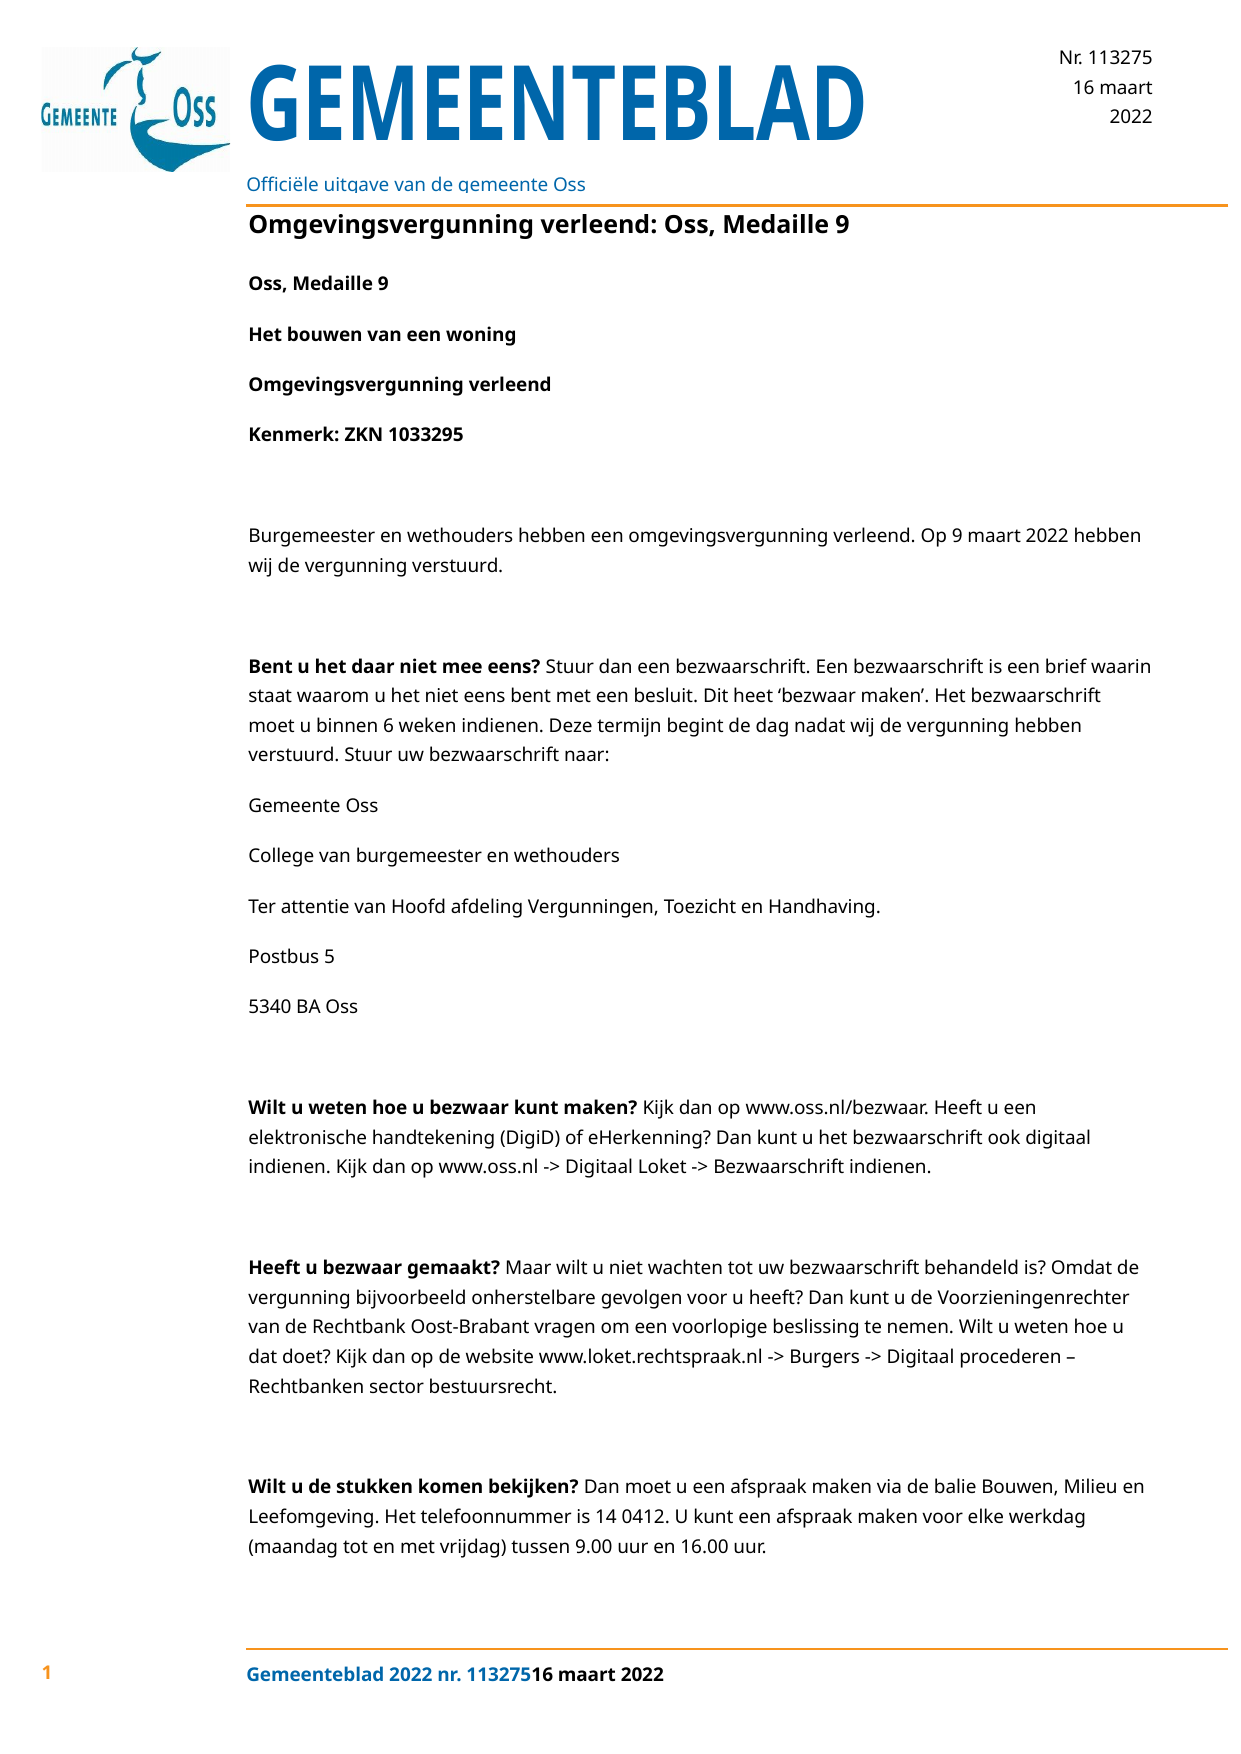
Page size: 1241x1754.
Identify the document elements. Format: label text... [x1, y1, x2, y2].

text Postbus 5 [248, 943, 1152, 969]
text Omgevingsvergunning verleend: Oss, Medaille 9 [248, 207, 1152, 241]
text Heeft u bezwaar gemaakt? Maar wilt u niet wachten tot uw bezwaarschrift behandeld is? Omdat de vergunning bijvoorbeeld onherstelbare gevolgen voor u heeft? Dan kunt u de Voorzieningenrechter van de Rechtbank Oost-Brabant vragen om een voorlopige beslissing te nemen. Wilt u weten hoe u dat doet? Kijk dan op de website www.loket.rechtspraak.nl -> Burgers -> Digitaal procederen – Rechtbanken sector bestuursrecht. [248, 1254, 1152, 1398]
picture [41, 47, 231, 172]
text 5340 BA Oss [248, 994, 1152, 1019]
text Ter attentie van Hoofd afdeling Vergunningen, Toezicht en Handhaving. [248, 893, 1152, 918]
text Wilt u weten hoe u bezwaar kunt maken? Kijk dan op www.oss.nl/bezwaar. Heeft u een elektronische handtekening (DigiD) of eHerkenning? Dan kunt u het bezwaarschrift ook digitaal indienen. Kijk dan op www.oss.nl -> Digitaal Loket -> Bezwaarschrift indienen. [248, 1094, 1152, 1179]
text Het bouwen van een woning [248, 321, 1152, 346]
text Bent u het daar niet mee eens? Stuur dan een bezwaarschrift. Een bezwaarschrift is een brief waarin staat waarom u het niet eens bent met een besluit. Dit heet ‘bezwaar maken’. Het bezwaarschrift moet u binnen 6 weken indienen. Deze termijn begint de dag nadat wij de vergunning hebben verstuurd. Stuur uw bezwaarschrift naar: [248, 653, 1152, 767]
text Oss, Medaille 9 [248, 270, 1152, 296]
text Omgevingsvergunning verleend [248, 371, 1152, 397]
text Gemeente Oss [248, 792, 1152, 818]
text Burgemeester en wethouders hebben een omgevingsvergunning verleend. Op 9 maart 2022 hebben wij de vergunning verstuurd. [248, 522, 1152, 578]
text College van burgemeester en wethouders [248, 842, 1152, 868]
text Wilt u de stukken komen bekijken? Dan moet u een afspraak maken via de balie Bouwen, Milieu en Leefomgeving. Het telefoonnummer is 14 0412. U kunt een afspraak maken voor elke werkdag (maandag tot en met vrijdag) tussen 9.00 uur en 16.00 uur. [248, 1474, 1152, 1558]
text Kenmerk: ZKN 1033295 [248, 422, 1152, 447]
